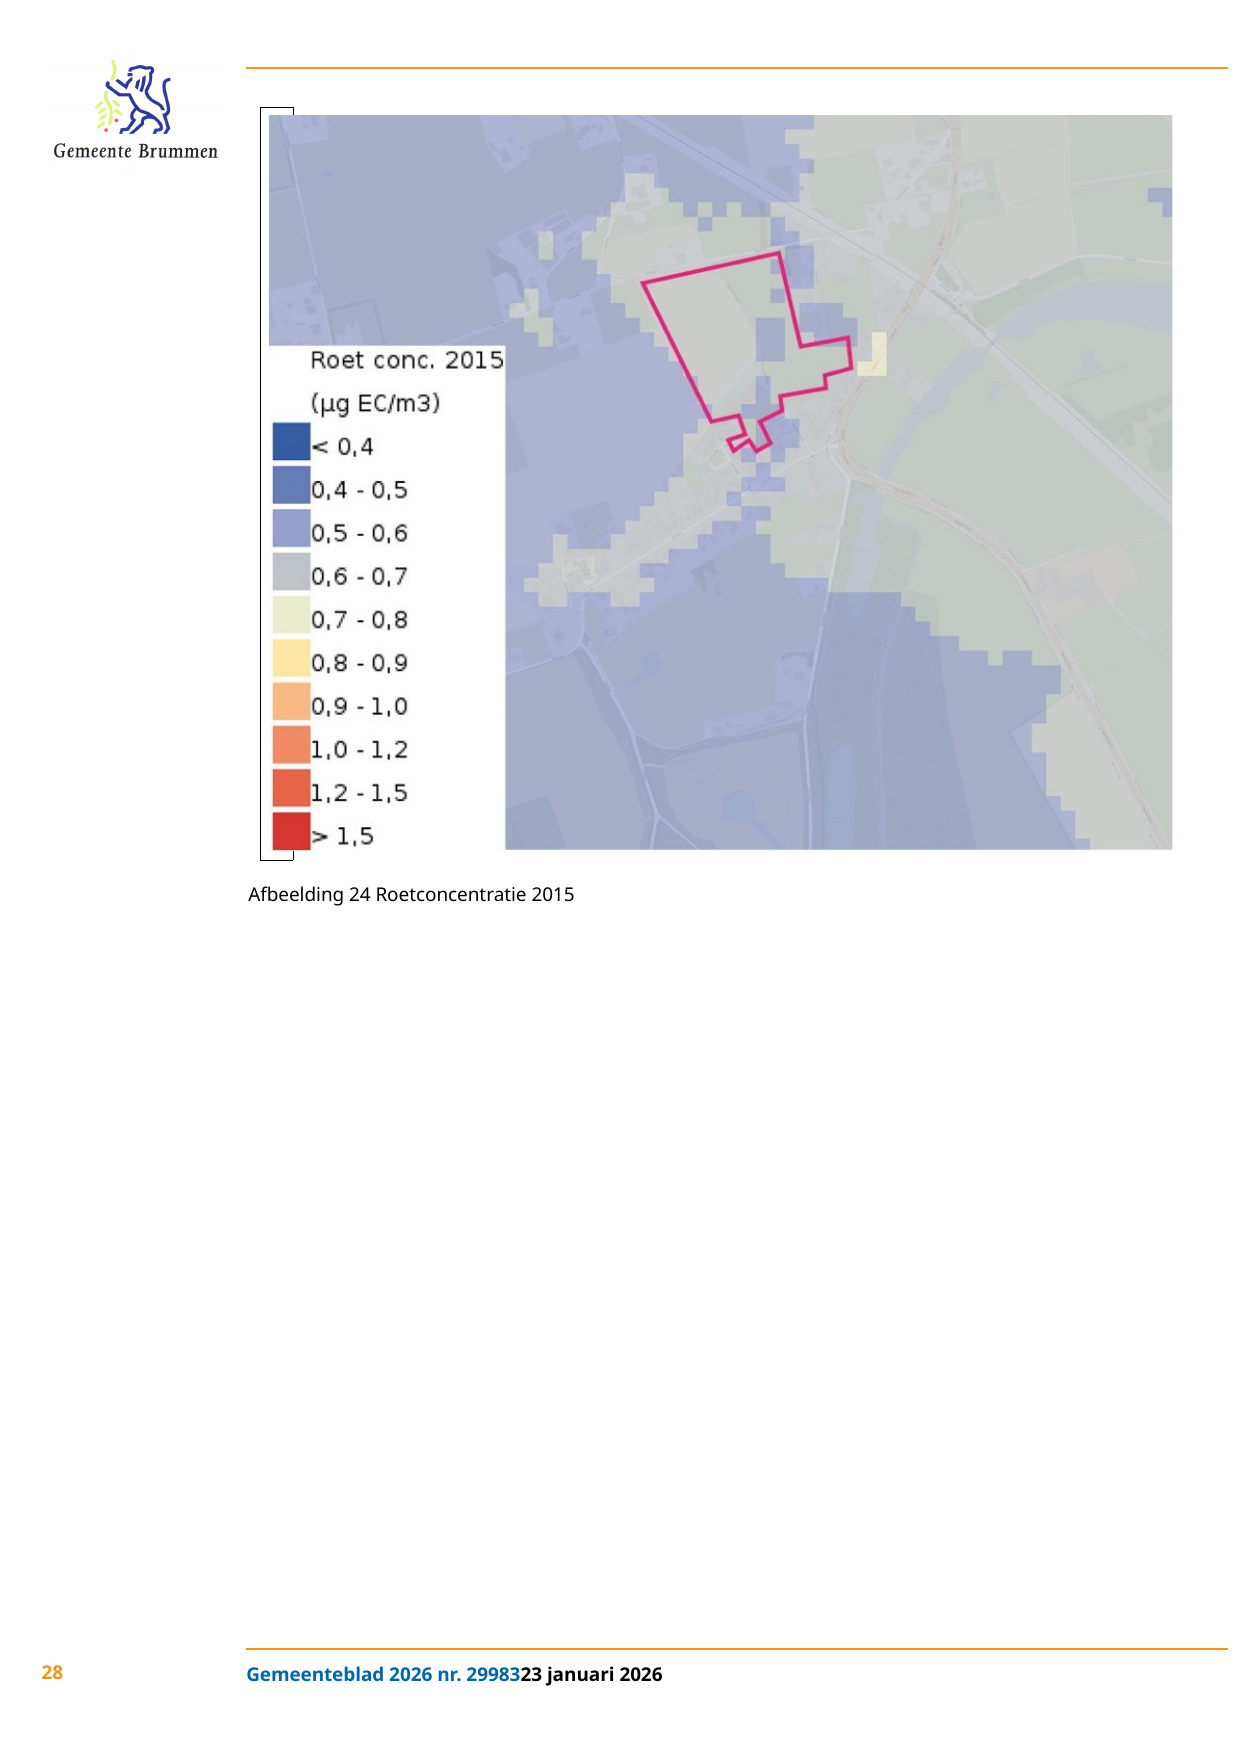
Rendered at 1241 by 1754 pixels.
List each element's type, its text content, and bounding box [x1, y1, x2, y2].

picture [268, 115, 1173, 851]
text Afbeelding 24 Roetconcentratie 2015 [248, 881, 1152, 907]
picture [41, 47, 231, 172]
